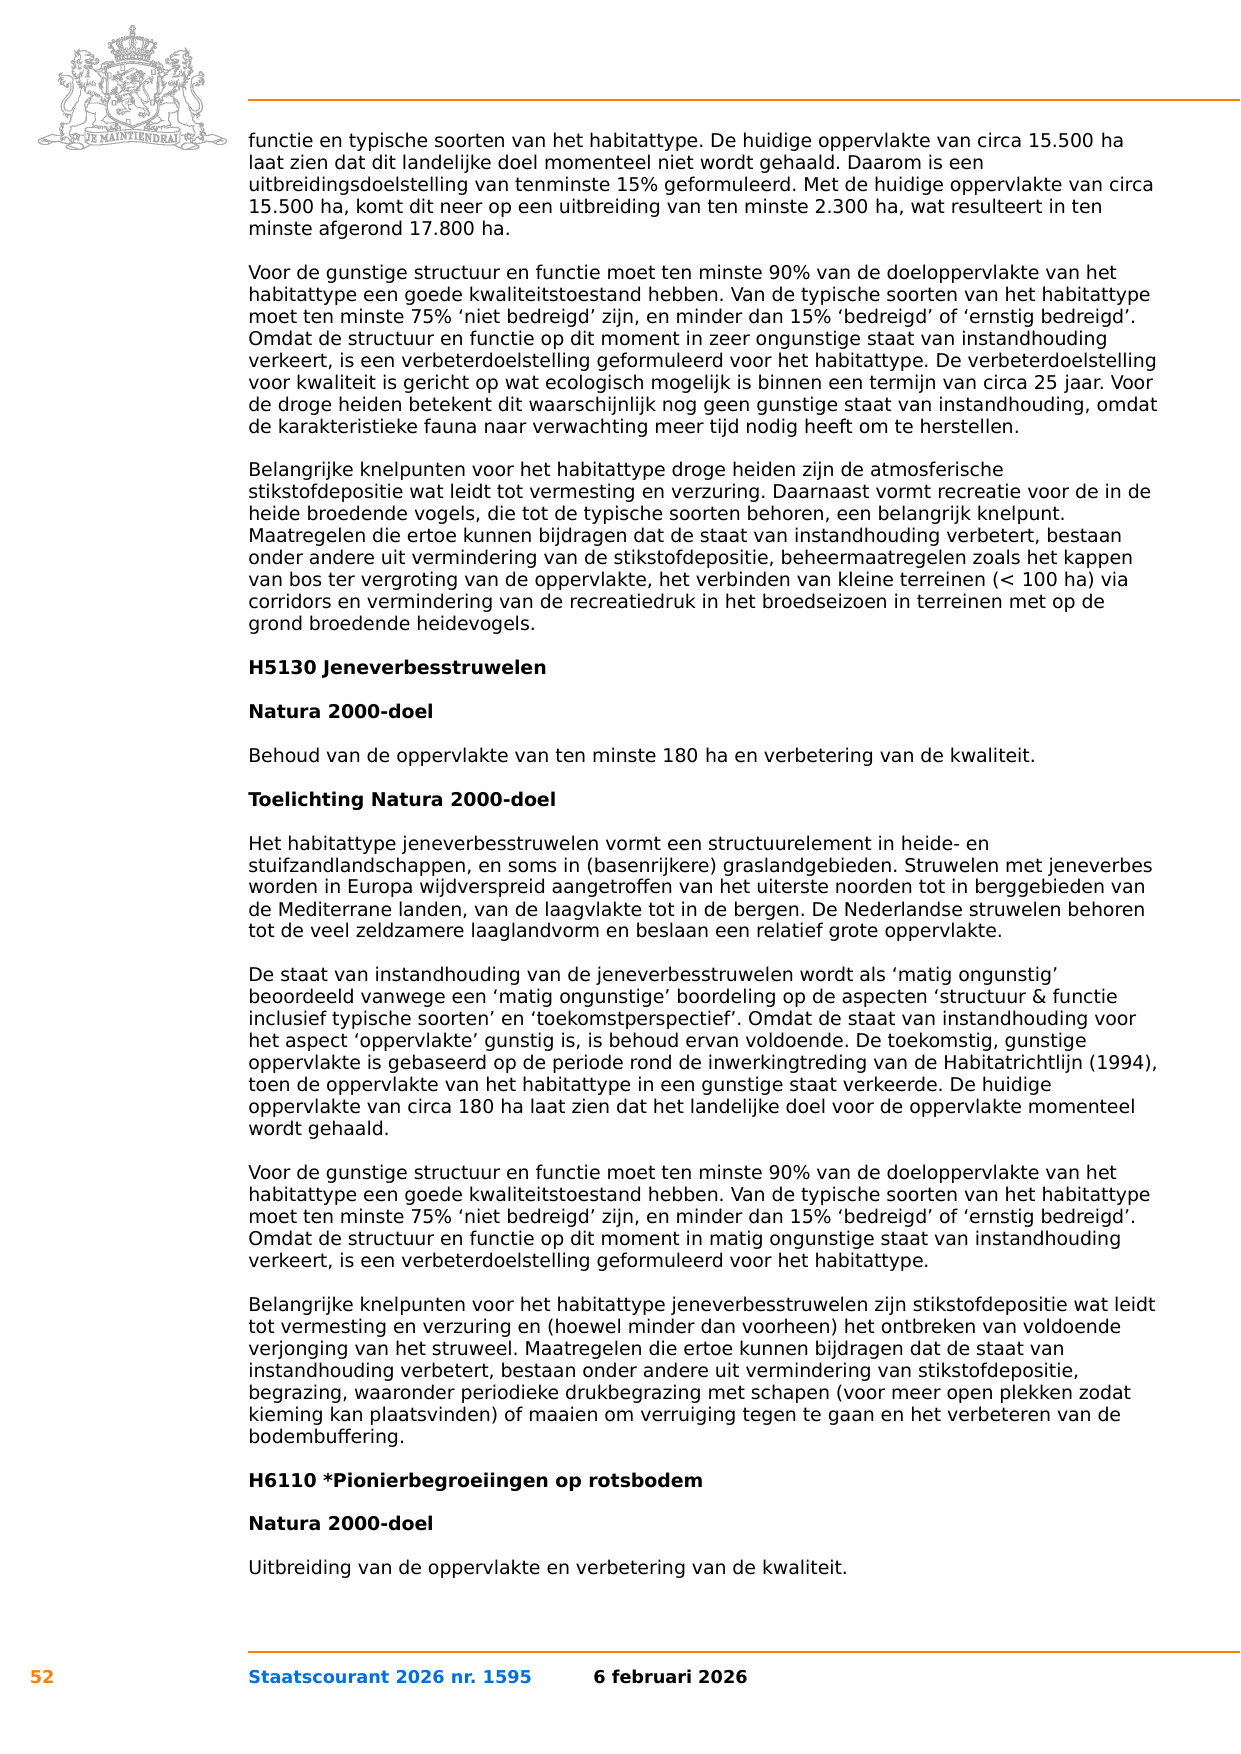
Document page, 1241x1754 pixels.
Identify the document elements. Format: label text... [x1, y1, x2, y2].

text Behoud van de oppervlakte van ten minste 180 ha en verbetering van de kwaliteit. [248, 745, 1163, 767]
subtitle Natura 2000-doel [248, 701, 1163, 723]
subtitle H5130 Jeneverbesstruwelen [248, 657, 1163, 679]
text Voor de gunstige structuur en functie moet ten minste 90% van de doeloppervlakte van het habitattype een goede kwaliteitstoestand hebben. Van de typische soorten van het habitattype moet ten minste 75% ‘niet bedreigd’ zijn, en minder dan 15% ‘bedreigd’ of ‘ernstig bedreigd’. Omdat de structuur en functie op dit moment in matig ongunstige staat van instandhouding verkeert, is een verbeterdoelstelling geformuleerd voor het habitattype. [248, 1162, 1163, 1272]
subtitle H6110 *Pionierbegroeiingen op rotsbodem [248, 1469, 1163, 1491]
subtitle Toelichting Natura 2000-doel [248, 789, 1163, 811]
picture [38, 25, 227, 150]
text Belangrijke knelpunten voor het habitattype droge heiden zijn de atmosferische stikstofdepositie wat leidt tot vermesting en verzuring. Daarnaast vormt recreatie voor de in de heide broedende vogels, die tot de typische soorten behoren, een belangrijk knelpunt. Maatregelen die ertoe kunnen bijdragen dat de staat van instandhouding verbetert, bestaan onder andere uit vermindering van de stikstofdepositie, beheermaatregelen zoals het kappen van bos ter vergroting van de oppervlakte, het verbinden van kleine terreinen (< 100 ha) via corridors en vermindering van de recreatiedruk in het broedseizoen in terreinen met op de grond broedende heidevogels. [248, 459, 1163, 635]
subtitle Natura 2000-doel [248, 1513, 1163, 1535]
text functie en typische soorten van het habitattype. De huidige oppervlakte van circa 15.500 ha laat zien dat dit landelijke doel momenteel niet wordt gehaald. Daarom is een uitbreidingsdoelstelling van tenminste 15% geformuleerd. Met de huidige oppervlakte van circa 15.500 ha, komt dit neer op een uitbreiding van ten minste 2.300 ha, wat resulteert in ten minste afgerond 17.800 ha. [248, 130, 1163, 240]
text Uitbreiding van de oppervlakte en verbetering van de kwaliteit. [248, 1557, 1163, 1579]
text Belangrijke knelpunten voor het habitattype jeneverbesstruwelen zijn stikstofdepositie wat leidt tot vermesting en verzuring en (hoewel minder dan voorheen) het ontbreken van voldoende verjonging van het struweel. Maatregelen die ertoe kunnen bijdragen dat de staat van instandhouding verbetert, bestaan onder andere uit vermindering van stikstofdepositie, begrazing, waaronder periodieke drukbegrazing met schapen (voor meer open plekken zodat kieming kan plaatsvinden) of maaien om verruiging tegen te gaan en het verbeteren van de bodembuffering. [248, 1294, 1163, 1448]
text Het habitattype jeneverbesstruwelen vormt een structuurelement in heide- en stuifzandlandschappen, en soms in (basenrijkere) graslandgebieden. Struwelen met jeneverbes worden in Europa wijdverspreid aangetroffen van het uiterste noorden tot in berggebieden van de Mediterrane landen, van de laagvlakte tot in de bergen. De Nederlandse struwelen behoren tot de veel zeldzamere laaglandvorm en beslaan een relatief grote oppervlakte. [248, 832, 1163, 942]
text De staat van instandhouding van de jeneverbesstruwelen wordt als ‘matig ongunstig’ beoordeeld vanwege een ‘matig ongunstige’ boordeling op de aspecten ‘structuur & functie inclusief typische soorten’ en ‘toekomstperspectief’. Omdat de staat van instandhouding voor het aspect ‘oppervlakte’ gunstig is, is behoud ervan voldoende. De toekomstig, gunstige oppervlakte is gebaseerd op de periode rond de inwerkingtreding van de Habitatrichtlijn (1994), toen de oppervlakte van het habitattype in een gunstige staat verkeerde. De huidige oppervlakte van circa 180 ha laat zien dat het landelijke doel voor de oppervlakte momenteel wordt gehaald. [248, 964, 1163, 1140]
text Voor de gunstige structuur en functie moet ten minste 90% van de doeloppervlakte van het habitattype een goede kwaliteitstoestand hebben. Van de typische soorten van het habitattype moet ten minste 75% ‘niet bedreigd’ zijn, en minder dan 15% ‘bedreigd’ of ‘ernstig bedreigd’. Omdat de structuur en functie op dit moment in zeer ongunstige staat van instandhouding verkeert, is een verbeterdoelstelling geformuleerd voor het habitattype. De verbeterdoelstelling voor kwaliteit is gericht op wat ecologisch mogelijk is binnen een termijn van circa 25 jaar. Voor de droge heiden betekent dit waarschijnlijk nog geen gunstige staat van instandhouding, omdat de karakteristieke fauna naar verwachting meer tijd nodig heeft om te herstellen. [248, 262, 1163, 437]
